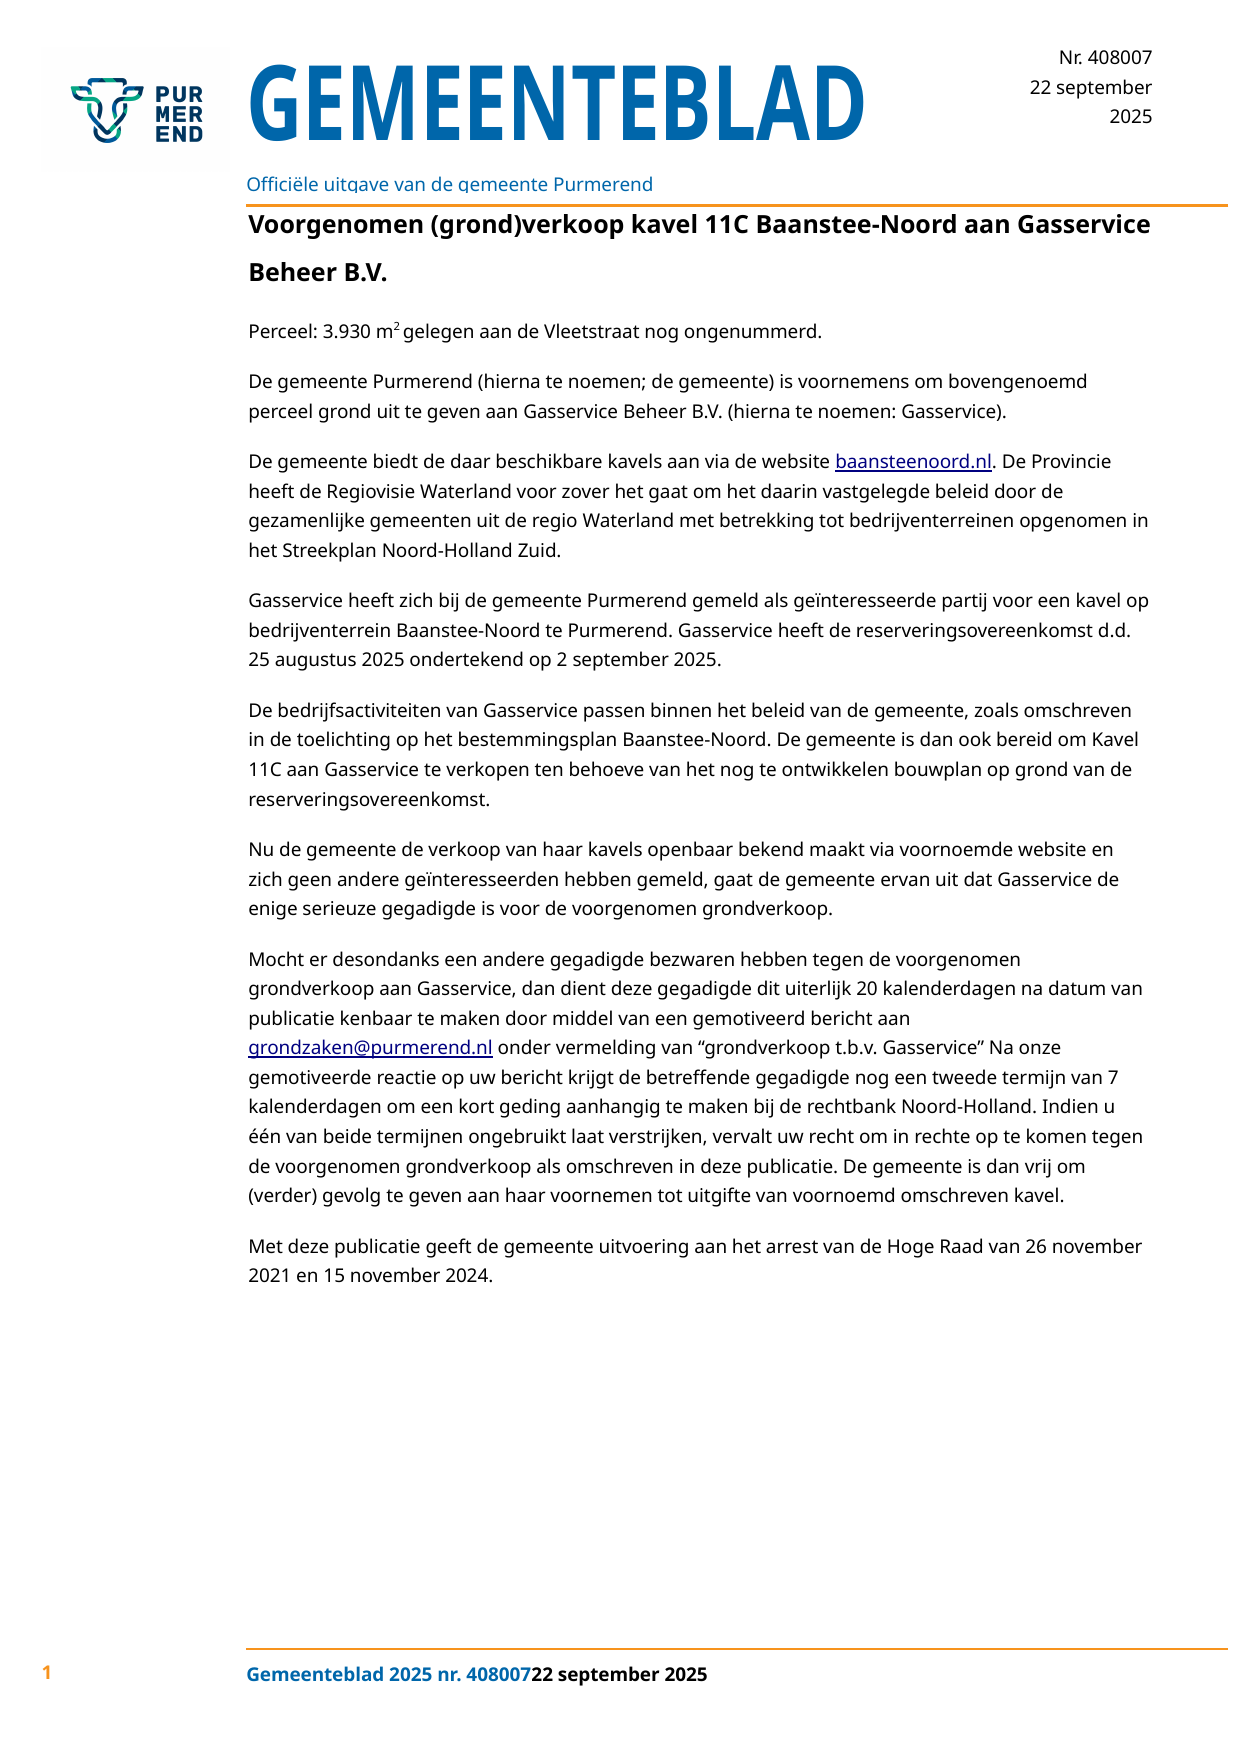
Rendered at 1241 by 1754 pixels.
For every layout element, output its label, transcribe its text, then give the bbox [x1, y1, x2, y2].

text Mocht er desondanks een andere gegadigde bezwaren hebben tegen de voorgenomen grondverkoop aan Gasservice, dan dient deze gegadigde dit uiterlijk 20 kalenderdagen na datum van publicatie kenbaar te maken door middel van een gemotiveerd bericht aan grondzaken@purmerend.nl onder vermelding van “grondverkoop t.b.v. Gasservice” Na onze gemotiveerde reactie op uw bericht krijgt de betreffende gegadigde nog een tweede termijn van 7 kalenderdagen om een kort geding aanhangig te maken bij de rechtbank Noord-Holland. Indien u één van beide termijnen ongebruikt laat verstrijken, vervalt uw recht om in rechte op te komen tegen de voorgenomen grondverkoop als omschreven in deze publicatie. De gemeente is dan vrij om (verder) gevolg te geven aan haar voornemen tot uitgifte van voornoemd omschreven kavel. [248, 946, 1152, 1208]
text Perceel: 3.930 m2 gelegen aan de Vleetstraat nog ongenummerd. [248, 318, 1152, 344]
text De bedrijfsactiviteiten van Gasservice passen binnen het beleid van de gemeente, zoals omschreven in de toelichting op het bestemmingsplan Baanstee-Noord. De gemeente is dan ook bereid om Kavel 11C aan Gasservice te verkopen ten behoeve van het nog te ontwikkelen bouwplan op grond van de reserveringsovereenkomst. [248, 697, 1152, 812]
text Met deze publicatie geeft de gemeente uitvoering aan het arrest van de Hoge Raad van 26 november 2021 en 15 november 2024. [248, 1233, 1152, 1288]
text Voorgenomen (grond)verkoop kavel 11C Baanstee-Noord aan Gasservice Beheer B.V. [248, 207, 1152, 288]
picture [41, 47, 231, 172]
text Nu de gemeente de verkoop van haar kavels openbaar bekend maakt via voornoemde website en zich geen andere geïnteresseerden hebben gemeld, gaat de gemeente ervan uit dat Gasservice de enige serieuze gegadigde is voor de voorgenomen grondverkoop. [248, 836, 1152, 921]
text De gemeente biedt de daar beschikbare kavels aan via de website baansteenoord.nl. De Provincie heeft de Regiovisie Waterland voor zover het gaat om het daarin vastgelegde beleid door de gezamenlijke gemeenten uit de regio Waterland met betrekking tot bedrijventerreinen opgenomen in het Streekplan Noord-Holland Zuid. [248, 448, 1152, 563]
text Gasservice heeft zich bij de gemeente Purmerend gemeld als geïnteresseerde partij voor een kavel op bedrijventerrein Baanstee-Noord te Purmerend. Gasservice heeft de reserveringsovereenkomst d.d. 25 augustus 2025 ondertekend op 2 september 2025. [248, 587, 1152, 672]
text De gemeente Purmerend (hierna te noemen; de gemeente) is voornemens om bovengenoemd perceel grond uit te geven aan Gasservice Beheer B.V. (hierna te noemen: Gasservice). [248, 368, 1152, 424]
